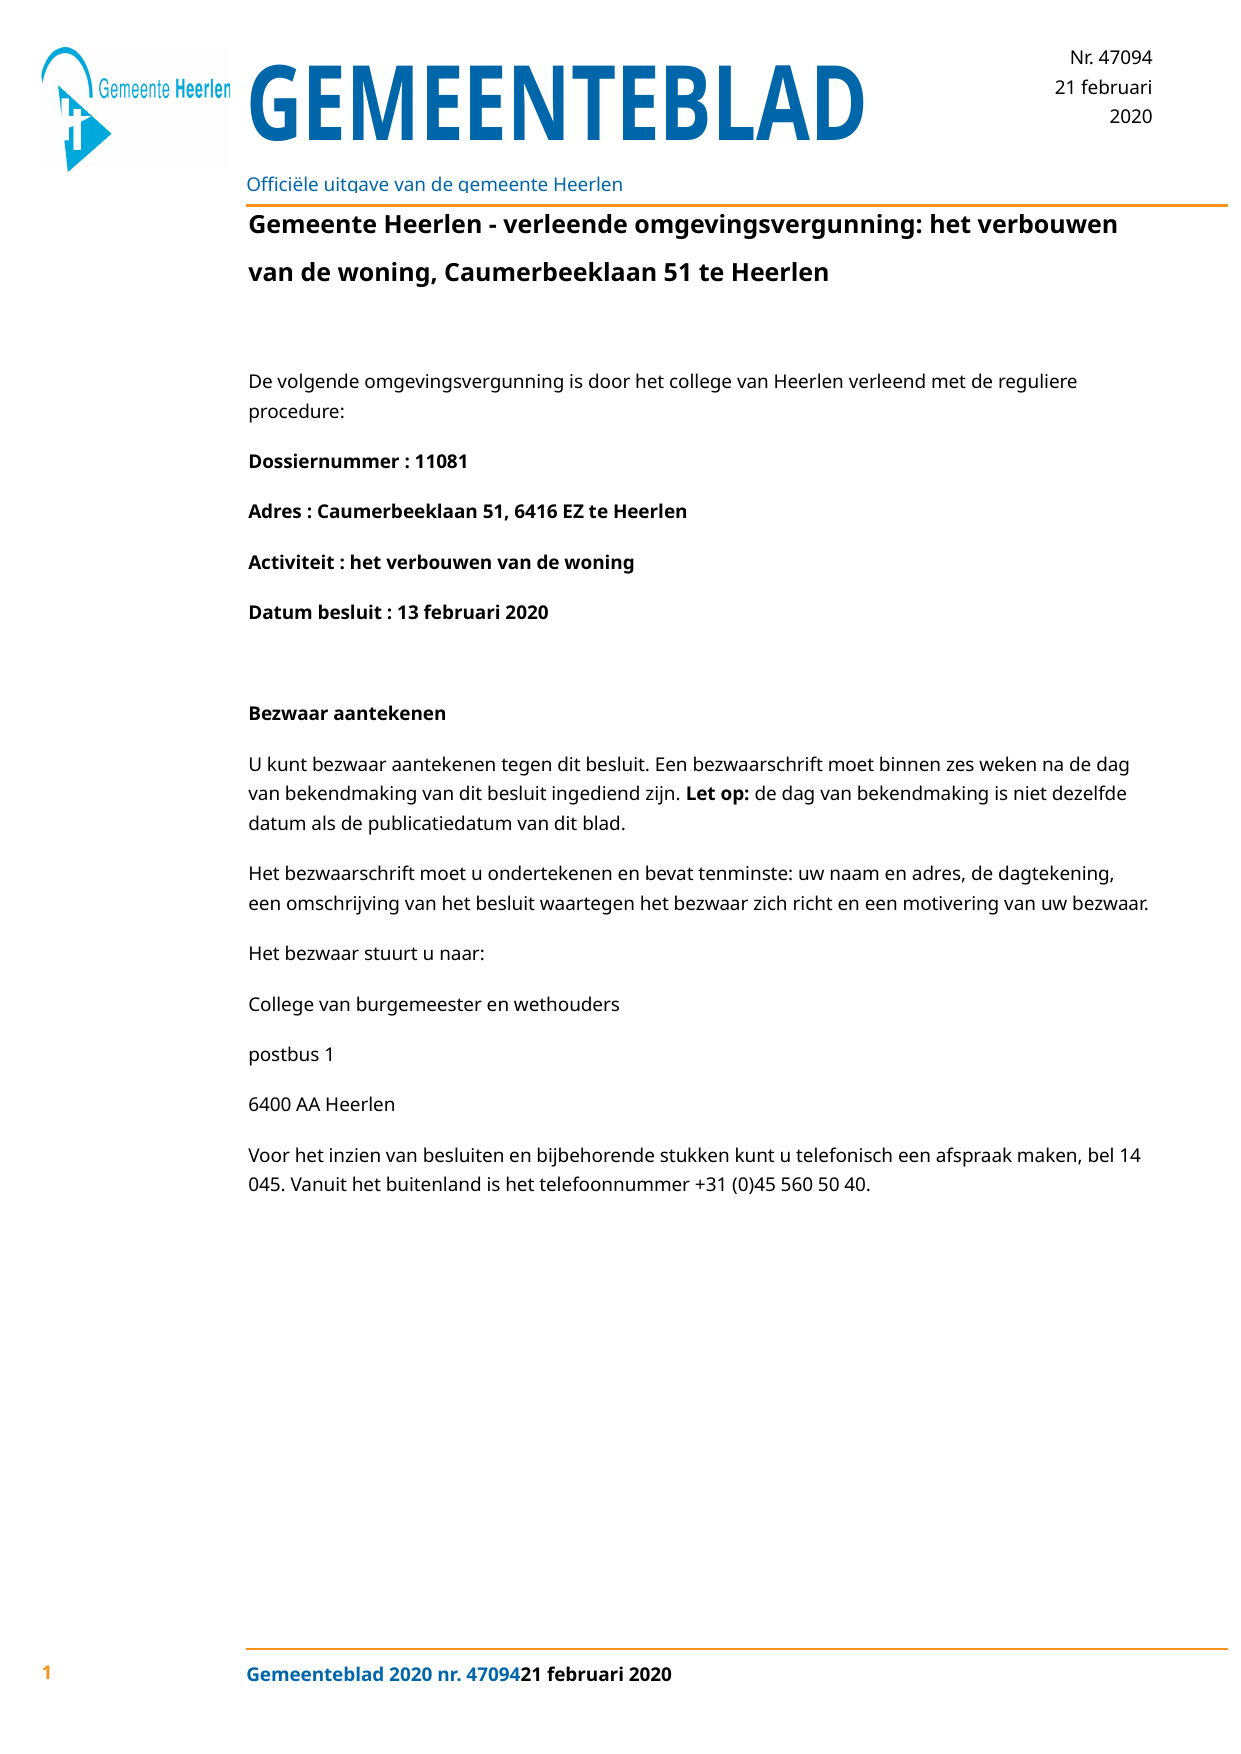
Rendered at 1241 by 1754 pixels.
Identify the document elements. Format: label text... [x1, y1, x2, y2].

text Activiteit : het verbouwen van de woning [248, 549, 1152, 575]
picture [41, 47, 231, 172]
text 6400 AA Heerlen [248, 1092, 1152, 1117]
text De volgende omgevingsvergunning is door het college van Heerlen verleend met de reguliere procedure: [248, 368, 1152, 424]
text Dossiernummer : 11081 [248, 448, 1152, 474]
text Adres : Caumerbeeklaan 51, 6416 EZ te Heerlen [248, 499, 1152, 524]
text Gemeente Heerlen - verleende omgevingsvergunning: het verbouwen van de woning, Caumerbeeklaan 51 te Heerlen [248, 207, 1152, 288]
text Bezwaar aantekenen [248, 700, 1152, 726]
text Voor het inzien van besluiten en bijbehorende stukken kunt u telefonisch een afspraak maken, bel 14 045. Vanuit het buitenland is het telefoonnummer +31 (0)45 560 50 40. [248, 1142, 1152, 1197]
text Het bezwaarschrift moet u ondertekenen en bevat tenminste: uw naam en adres, de dagtekening, een omschrijving van het besluit waartegen het bezwaar zich richt en een motivering van uw bezwaar. [248, 860, 1152, 916]
text U kunt bezwaar aantekenen tegen dit besluit. Een bezwaarschrift moet binnen zes weken na de dag van bekendmaking van dit besluit ingediend zijn. Let op: de dag van bekendmaking is niet dezelfde datum als de publicatiedatum van dit blad. [248, 751, 1152, 836]
text postbus 1 [248, 1041, 1152, 1067]
text Het bezwaar stuurt u naar: [248, 940, 1152, 966]
text College van burgemeester en wethouders [248, 991, 1152, 1017]
text Datum besluit : 13 februari 2020 [248, 599, 1152, 625]
picture [41, 47, 59, 70]
